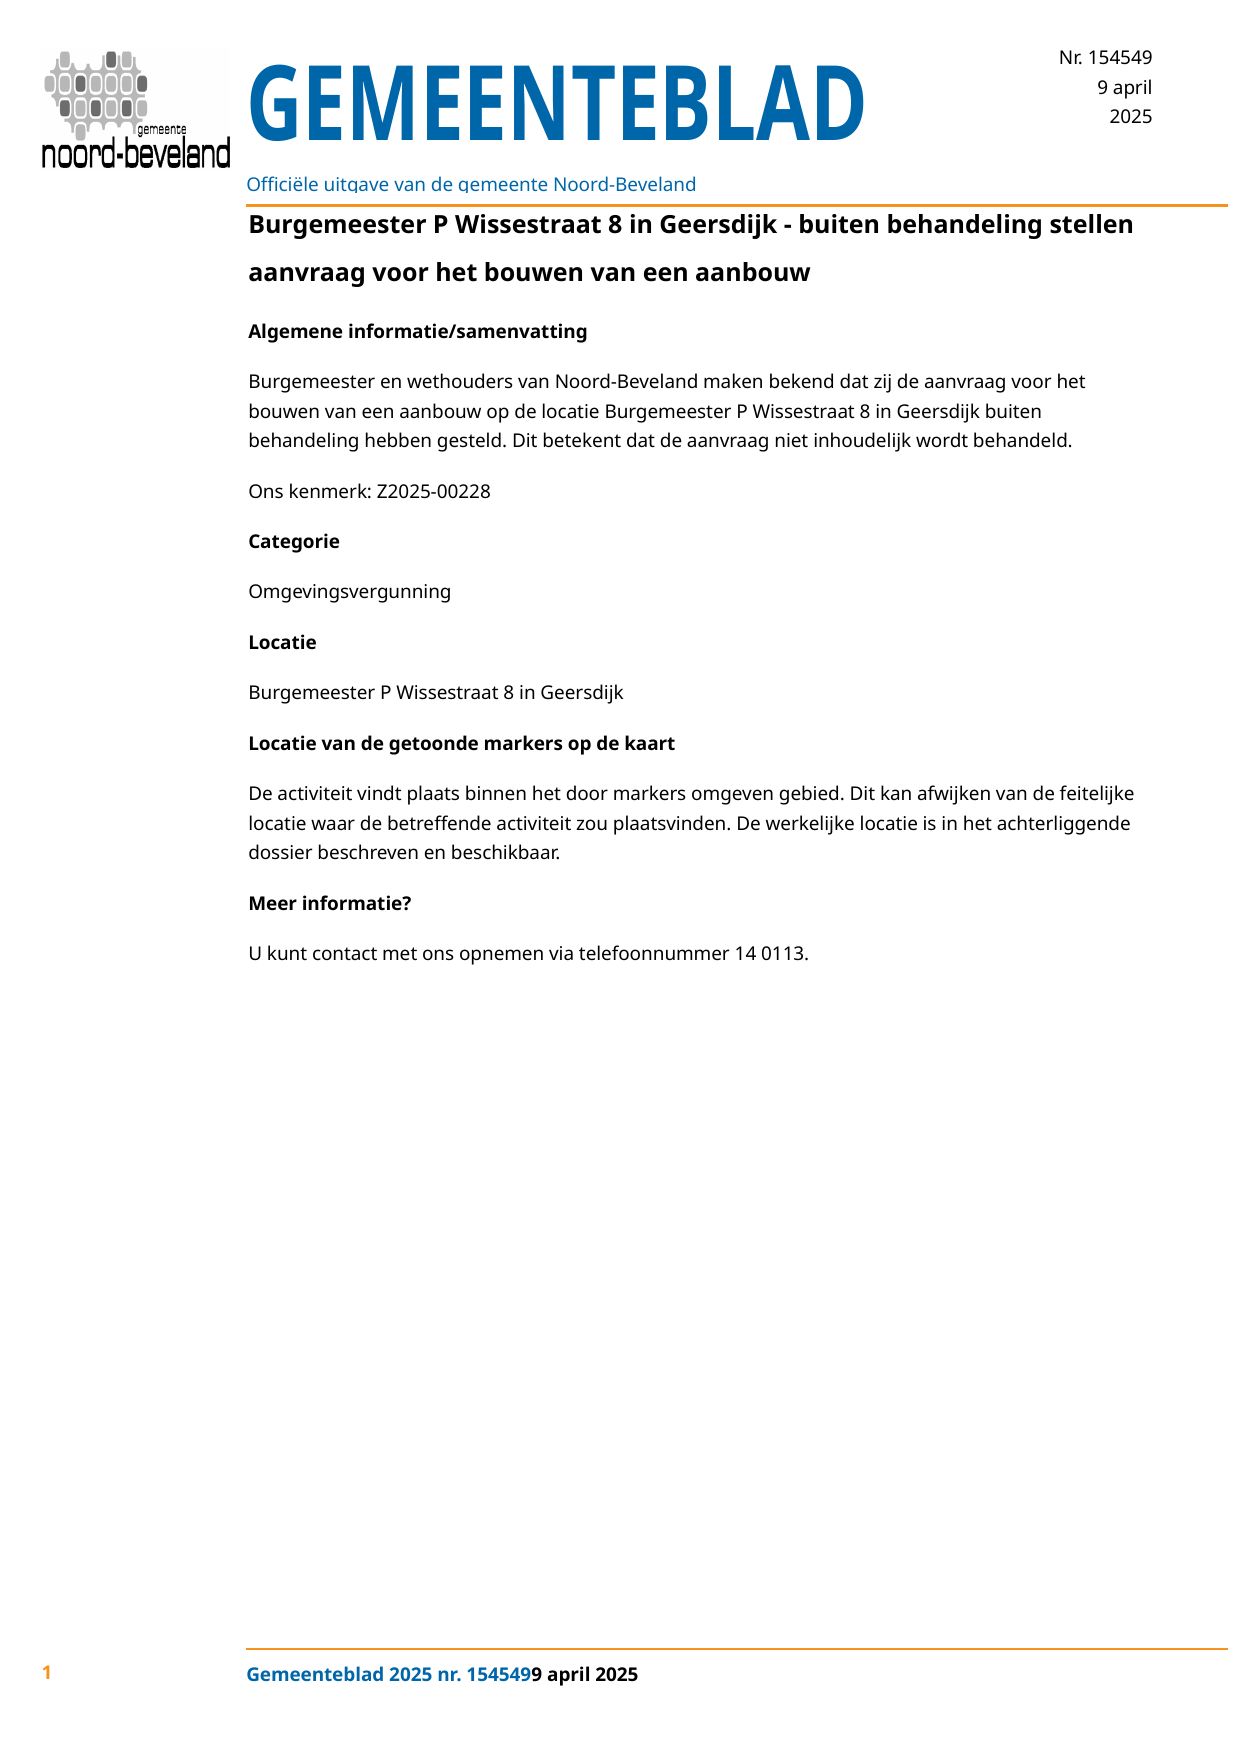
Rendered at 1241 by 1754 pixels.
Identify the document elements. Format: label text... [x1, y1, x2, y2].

text Omgevingsvergunning [248, 579, 1152, 604]
picture [41, 47, 231, 172]
text Burgemeester P Wissestraat 8 in Geersdijk [248, 679, 1152, 705]
text Locatie [248, 629, 1152, 655]
text U kunt contact met ons opnemen via telefoonnummer 14 0113. [248, 940, 1152, 966]
text Algemene informatie/samenvatting [248, 318, 1152, 344]
text Burgemeester en wethouders van Noord-Beveland maken bekend dat zij de aanvraag voor het bouwen van een aanbouw op de locatie Burgemeester P Wissestraat 8 in Geersdijk buiten behandeling hebben gesteld. Dit betekent dat de aanvraag niet inhoudelijk wordt behandeld. [248, 368, 1152, 453]
text Ons kenmerk: Z2025-00228 [248, 478, 1152, 504]
text Meer informatie? [248, 890, 1152, 916]
text Categorie [248, 528, 1152, 554]
text De activiteit vindt plaats binnen het door markers omgeven gebied. Dit kan afwijken van de feitelijke locatie waar de betreffende activiteit zou plaatsvinden. De werkelijke locatie is in het achterliggende dossier beschreven en beschikbaar. [248, 780, 1152, 865]
text Locatie van de getoonde markers op de kaart [248, 730, 1152, 756]
text Burgemeester P Wissestraat 8 in Geersdijk - buiten behandeling stellen aanvraag voor het bouwen van een aanbouw [248, 207, 1152, 288]
